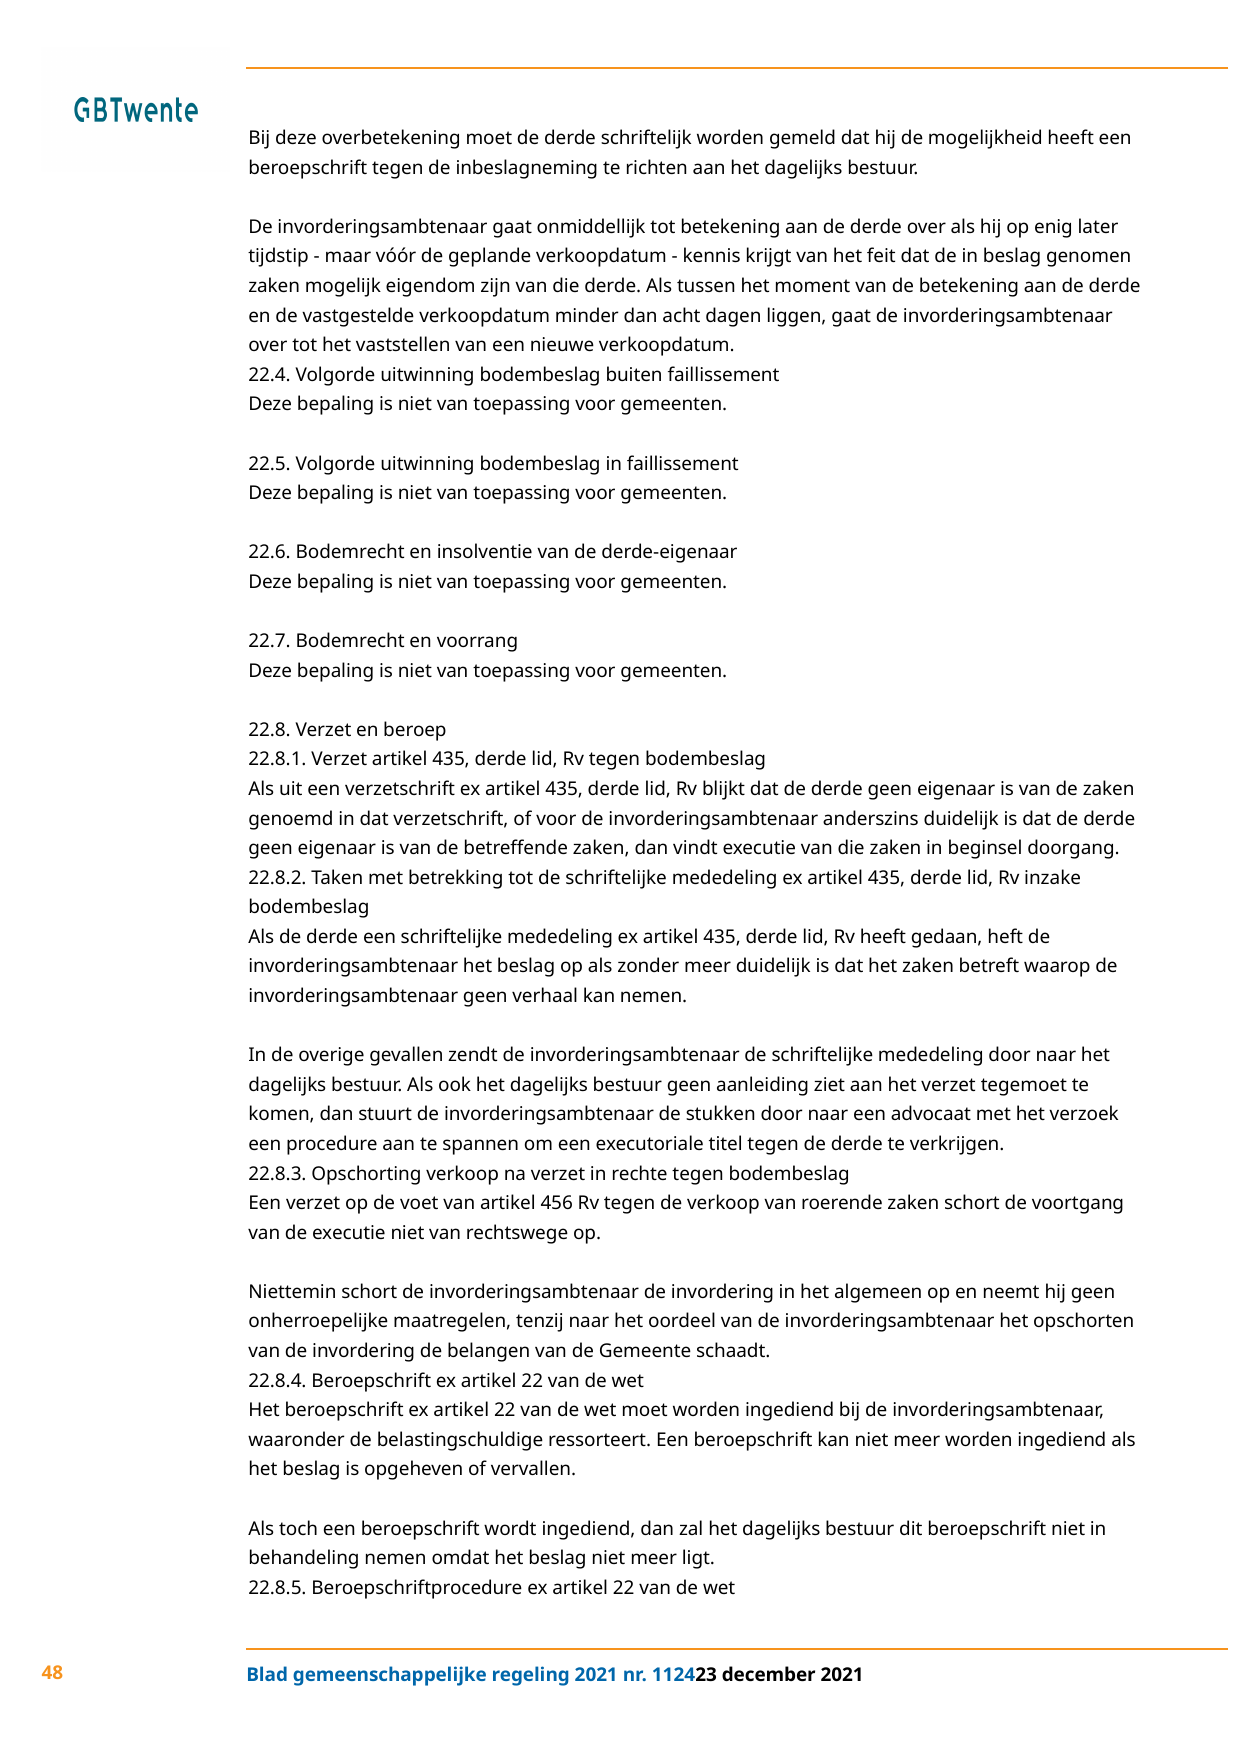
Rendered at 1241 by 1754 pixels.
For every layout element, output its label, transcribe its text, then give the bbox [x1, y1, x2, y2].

text 22.8.1. Verzet artikel 435, derde lid, Rv tegen bodembeslag [248, 746, 1152, 771]
text Als uit een verzetschrift ex artikel 435, derde lid, Rv blijkt dat de derde geen eigenaar is van de zaken genoemd in dat verzetschrift, of voor de invorderingsambtenaar anderszins duidelijk is dat de derde geen eigenaar is van de betreffende zaken, dan vindt executie van die zaken in beginsel doorgang. [248, 775, 1152, 860]
text 22.8.3. Opschorting verkoop na verzet in rechte tegen bodembeslag [248, 1160, 1152, 1186]
text 22.8. Verzet en beroep [248, 716, 1152, 742]
text Als de derde een schriftelijke mededeling ex artikel 435, derde lid, Rv heeft gedaan, heft de invorderingsambtenaar het beslag op als zonder meer duidelijk is dat het zaken betreft waarop de invorderingsambtenaar geen verhaal kan nemen. [248, 923, 1152, 1008]
text Als toch een beroepschrift wordt ingediend, dan zal het dagelijks bestuur dit beroepschrift niet in behandeling nemen omdat het beslag niet meer ligt. [248, 1515, 1152, 1570]
text Deze bepaling is niet van toepassing voor gemeenten. [248, 657, 1152, 683]
text Deze bepaling is niet van toepassing voor gemeenten. [248, 479, 1152, 505]
text 22.8.4. Beroepschrift ex artikel 22 van de wet [248, 1367, 1152, 1393]
text 22.6. Bodemrecht en insolventie van de derde-eigenaar [248, 538, 1152, 564]
text Een verzet op de voet van artikel 456 Rv tegen de verkoop van roerende zaken schort de voortgang van de executie niet van rechtswege op. [248, 1189, 1152, 1245]
text 22.4. Volgorde uitwinning bodembeslag buiten faillissement [248, 361, 1152, 387]
text Bij deze overbetekening moet de derde schriftelijk worden gemeld dat hij de mogelijkheid heeft een beroepschrift tegen de inbeslagneming te richten aan het dagelijks bestuur. [248, 124, 1152, 180]
text Deze bepaling is niet van toepassing voor gemeenten. [248, 391, 1152, 416]
text 22.7. Bodemrecht en voorrang [248, 627, 1152, 653]
text 22.5. Volgorde uitwinning bodembeslag in faillissement [248, 450, 1152, 476]
text De invorderingsambtenaar gaat onmiddellijk tot betekening aan de derde over als hij op enig later tijdstip - maar vóór de geplande verkoopdatum - kennis krijgt van het feit dat de in beslag genomen zaken mogelijk eigendom zijn van die derde. Als tussen het moment van de betekening aan de derde en de vastgestelde verkoopdatum minder dan acht dagen liggen, gaat de invorderingsambtenaar over tot het vaststellen van een nieuwe verkoopdatum. [248, 213, 1152, 357]
text Het beroepschrift ex artikel 22 van de wet moet worden ingediend bij de invorderingsambtenaar, waaronder de belastingschuldige ressorteert. Een beroepschrift kan niet meer worden ingediend als het beslag is opgeheven of vervallen. [248, 1396, 1152, 1481]
text Niettemin schort de invorderingsambtenaar de invordering in het algemeen op en neemt hij geen onherroepelijke maatregelen, tenzij naar het oordeel van de invorderingsambtenaar het opschorten van de invordering de belangen van de Gemeente schaadt. [248, 1278, 1152, 1363]
text In de overige gevallen zendt de invorderingsambtenaar de schriftelijke mededeling door naar het dagelijks bestuur. Als ook het dagelijks bestuur geen aanleiding ziet aan het verzet tegemoet te komen, dan stuurt de invorderingsambtenaar de stukken door naar een advocaat met het verzoek een procedure aan te spannen om een executoriale titel tegen de derde te verkrijgen. [248, 1041, 1152, 1156]
text 22.8.5. Beroepschriftprocedure ex artikel 22 van de wet [248, 1574, 1152, 1600]
text Deze bepaling is niet van toepassing voor gemeenten. [248, 568, 1152, 594]
text 22.8.2. Taken met betrekking tot de schriftelijke mededeling ex artikel 435, derde lid, Rv inzake bodembeslag [248, 864, 1152, 919]
picture [41, 47, 231, 172]
